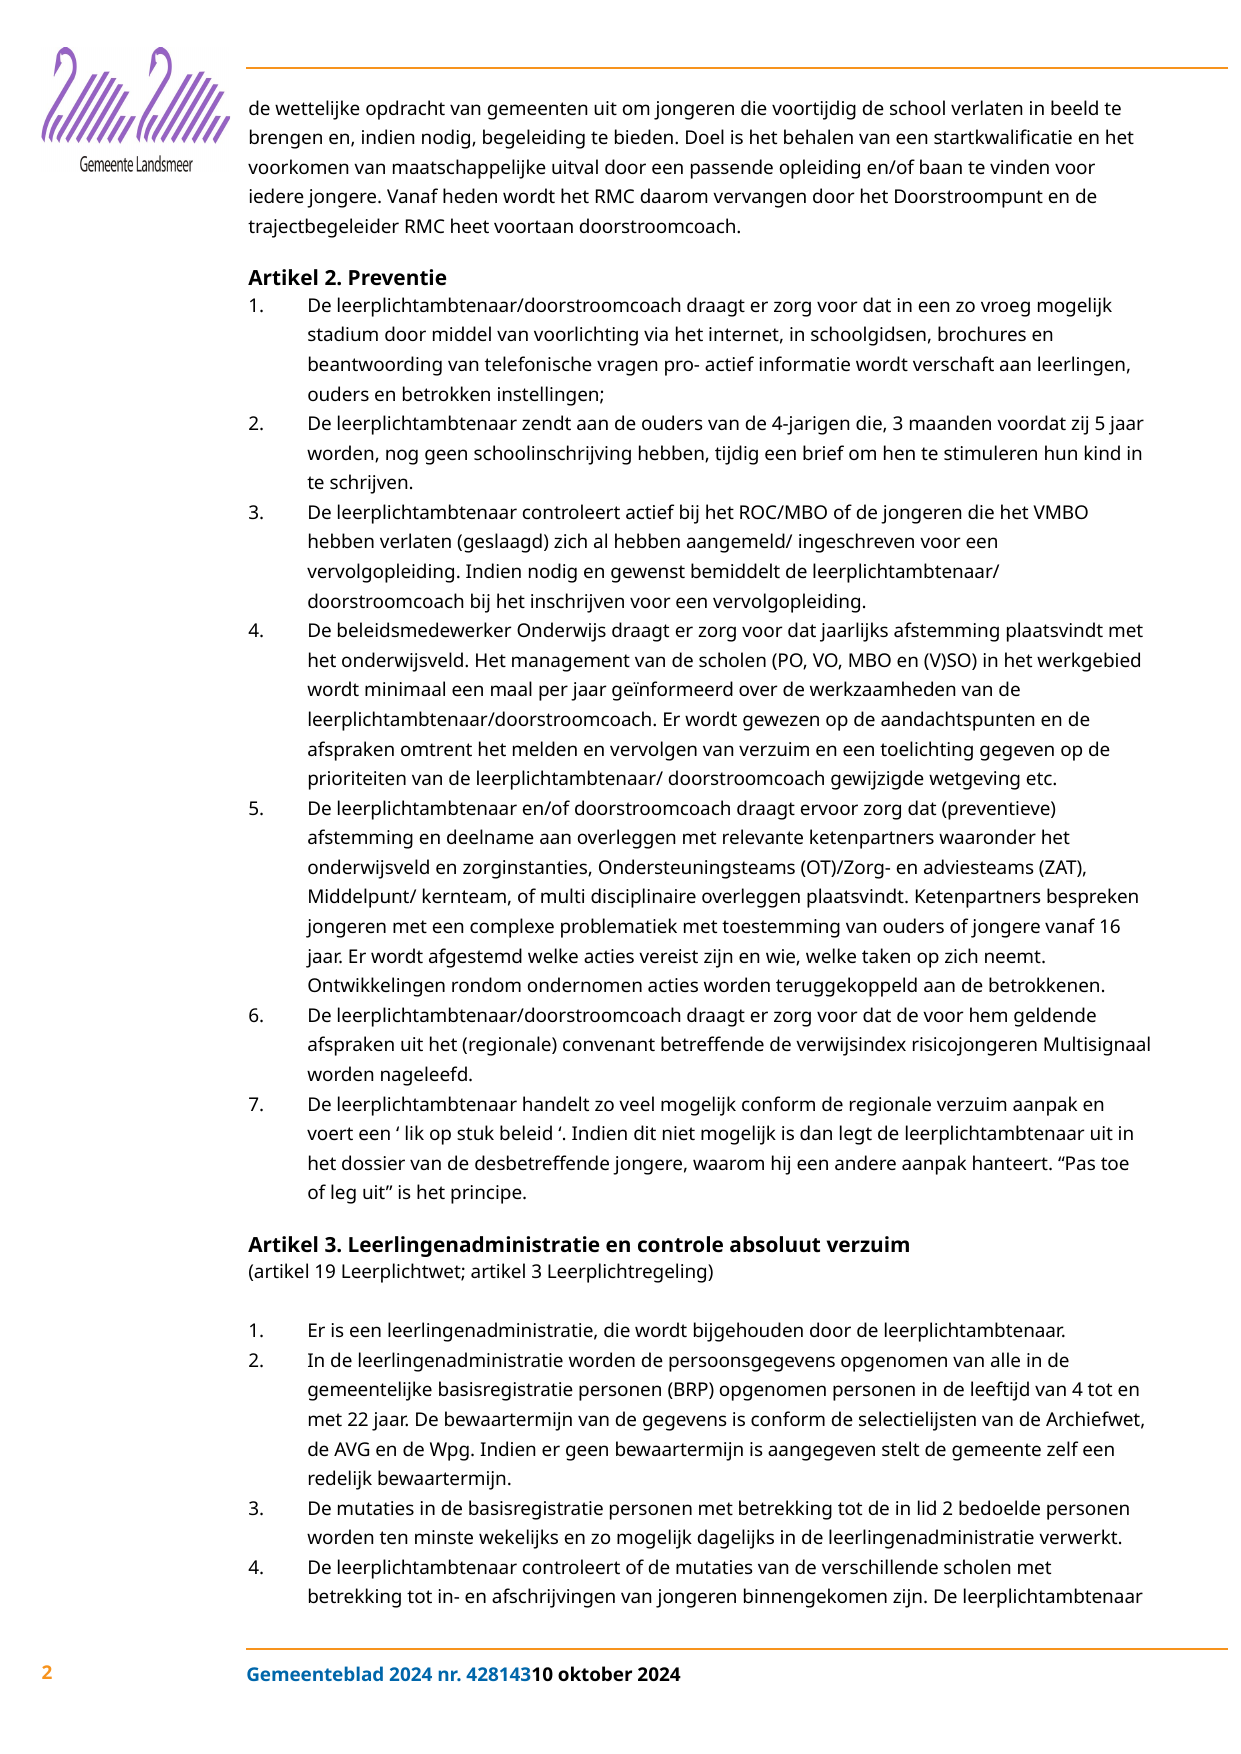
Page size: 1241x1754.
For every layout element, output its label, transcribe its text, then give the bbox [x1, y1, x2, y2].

list Er is een leerlingenadministratie, die wordt bijgehouden door de leerplichtambtenaar. [248, 1317, 1152, 1343]
text Artikel 3. Leerlingenadministratie en controle absoluut verzuim [248, 1230, 1152, 1258]
list De leerplichtambtenaar zendt aan de ouders van de 4-jarigen die, 3 maanden voordat zij 5 jaar worden, nog geen schoolinschrijving hebben, tijdig een brief om hen te stimuleren hun kind in te schrijven. [248, 410, 1152, 495]
list De leerplichtambtenaar/doorstroomcoach draagt er zorg voor dat in een zo vroeg mogelijk stadium door middel van voorlichting via het internet, in schoolgidsen, brochures en beantwoording van telefonische vragen pro- actief informatie wordt verschaft aan leerlingen, ouders en betrokken instellingen; [248, 292, 1152, 406]
list De leerplichtambtenaar/doorstroomcoach draagt er zorg voor dat de voor hem geldende afspraken uit het (regionale) convenant betreffende de verwijsindex risicojongeren Multisignaal worden nageleefd. [248, 1002, 1152, 1087]
list De mutaties in de basisregistratie personen met betrekking tot de in lid 2 bedoelde personen worden ten minste wekelijks en zo mogelijk dagelijks in de leerlingenadministratie verwerkt. [248, 1495, 1152, 1550]
list De leerplichtambtenaar handelt zo veel mogelijk conform de regionale verzuim aanpak en voert een ‘ lik op stuk beleid ‘. Indien dit niet mogelijk is dan legt de leerplichtambtenaar uit in het dossier van de desbetreffende jongere, waarom hij een andere aanpak hanteert. “Pas toe of leg uit” is het principe. [248, 1091, 1152, 1205]
text (artikel 19 Leerplichtwet; artikel 3 Leerplichtregeling) [248, 1258, 1152, 1284]
text de wettelijke opdracht van gemeenten uit om jongeren die voortijdig de school verlaten in beeld te brengen en, indien nodig, begeleiding te bieden. Doel is het behalen van een startkwalificatie en het voorkomen van maatschappelijke uitval door een passende opleiding en/of baan te vinden voor iedere jongere. Vanaf heden wordt het RMC daarom vervangen door het Doorstroompunt en de trajectbegeleider RMC heet voortaan doorstroomcoach. [248, 95, 1152, 239]
list De leerplichtambtenaar en/of doorstroomcoach draagt ervoor zorg dat (preventieve) afstemming en deelname aan overleggen met relevante ketenpartners waaronder het onderwijsveld en zorginstanties, Ondersteuningsteams (OT)/Zorg- en adviesteams (ZAT), Middelpunt/ kernteam, of multi disciplinaire overleggen plaatsvindt. Ketenpartners bespreken jongeren met een complexe problematiek met toestemming van ouders of jongere vanaf 16 jaar. Er wordt afgestemd welke acties vereist zijn en wie, welke taken op zich neemt. Ontwikkelingen rondom ondernomen acties worden teruggekoppeld aan de betrokkenen. [248, 795, 1152, 998]
picture [41, 47, 231, 172]
list De beleidsmedewerker Onderwijs draagt er zorg voor dat jaarlijks afstemming plaatsvindt met het onderwijsveld. Het management van de scholen (PO, VO, MBO en (V)SO) in het werkgebied wordt minimaal een maal per jaar geïnformeerd over de werkzaamheden van de leerplichtambtenaar/doorstroomcoach. Er wordt gewezen op de aandachtspunten en de afspraken omtrent het melden en vervolgen van verzuim en een toelichting gegeven op de prioriteiten van de leerplichtambtenaar/ doorstroomcoach gewijzigde wetgeving etc. [248, 617, 1152, 791]
list De leerplichtambtenaar controleert of de mutaties van de verschillende scholen met betrekking tot in- en afschrijvingen van jongeren binnengekomen zijn. De leerplichtambtenaar [248, 1554, 1152, 1609]
list In de leerlingenadministratie worden de persoonsgegevens opgenomen van alle in de gemeentelijke basisregistratie personen (BRP) opgenomen personen in de leeftijd van 4 tot en met 22 jaar. De bewaartermijn van de gegevens is conform de selectielijsten van de Archiefwet, de AVG en de Wpg. Indien er geen bewaartermijn is aangegeven stelt de gemeente zelf een redelijk bewaartermijn. [248, 1347, 1152, 1491]
text Artikel 2. Preventie [248, 263, 1152, 292]
list De leerplichtambtenaar controleert actief bij het ROC/MBO of de jongeren die het VMBO hebben verlaten (geslaagd) zich al hebben aangemeld/ ingeschreven voor een vervolgopleiding. Indien nodig en gewenst bemiddelt de leerplichtambtenaar/ doorstroomcoach bij het inschrijven voor een vervolgopleiding. [248, 499, 1152, 613]
